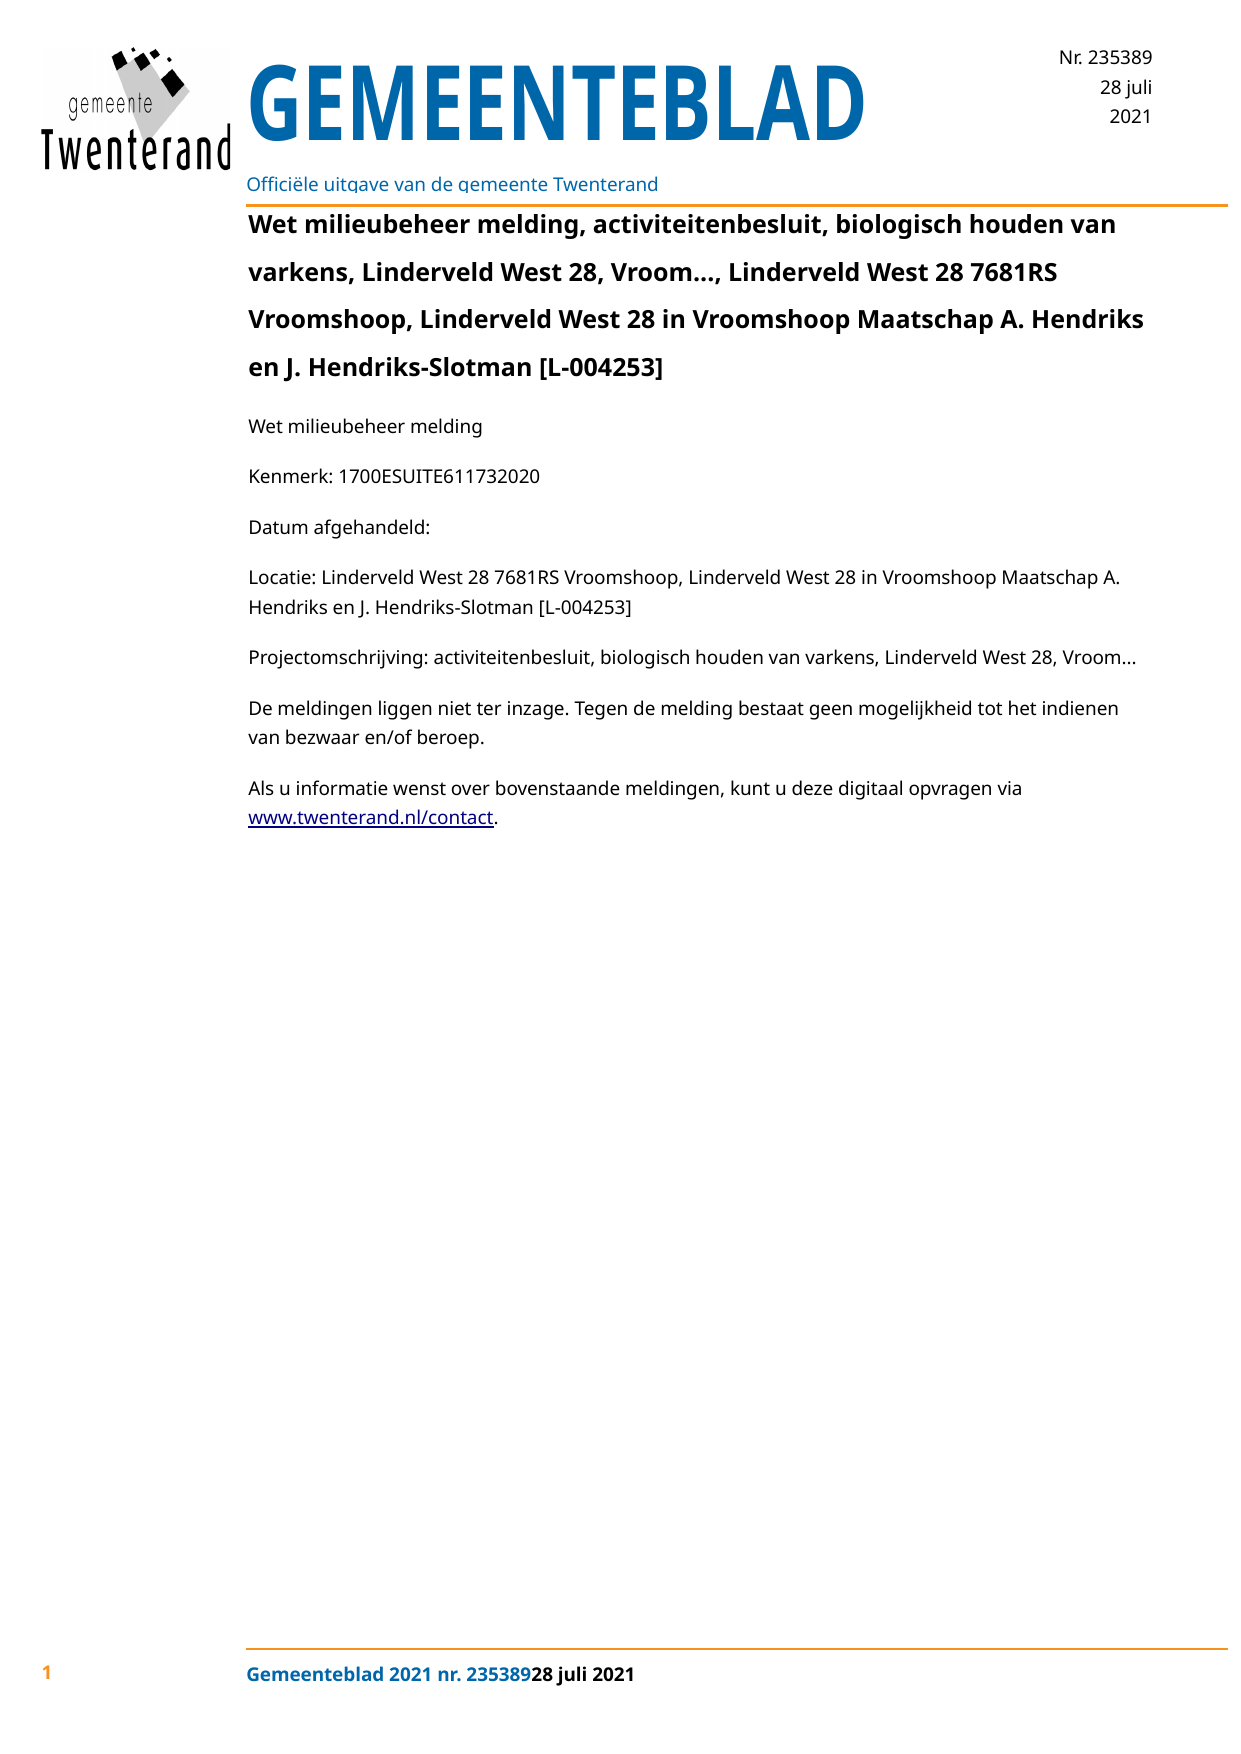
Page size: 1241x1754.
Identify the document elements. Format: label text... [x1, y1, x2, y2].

text Datum afgehandeld: [248, 514, 1152, 540]
picture [41, 47, 231, 172]
text Projectomschrijving: activiteitenbesluit, biologisch houden van varkens, Linderveld West 28, Vroom... [248, 644, 1152, 670]
text Als u informatie wenst over bovenstaande meldingen, kunt u deze digitaal opvragen via www.twenterand.nl/contact. [248, 775, 1152, 830]
text Kenmerk: 1700ESUITE611732020 [248, 463, 1152, 489]
text De meldingen liggen niet ter inzage. Tegen de melding bestaat geen mogelijkheid tot het indienen van bezwaar en/of beroep. [248, 695, 1152, 750]
text Wet milieubeheer melding [248, 413, 1152, 439]
text Locatie: Linderveld West 28 7681RS Vroomshoop, Linderveld West 28 in Vroomshoop Maatschap A. Hendriks en J. Hendriks-Slotman [L-004253] [248, 564, 1152, 620]
text Wet milieubeheer melding, activiteitenbesluit, biologisch houden van varkens, Linderveld West 28, Vroom..., Linderveld West 28 7681RS Vroomshoop, Linderveld West 28 in Vroomshoop Maatschap A. Hendriks en J. Hendriks-Slotman [L-004253] [248, 207, 1152, 384]
